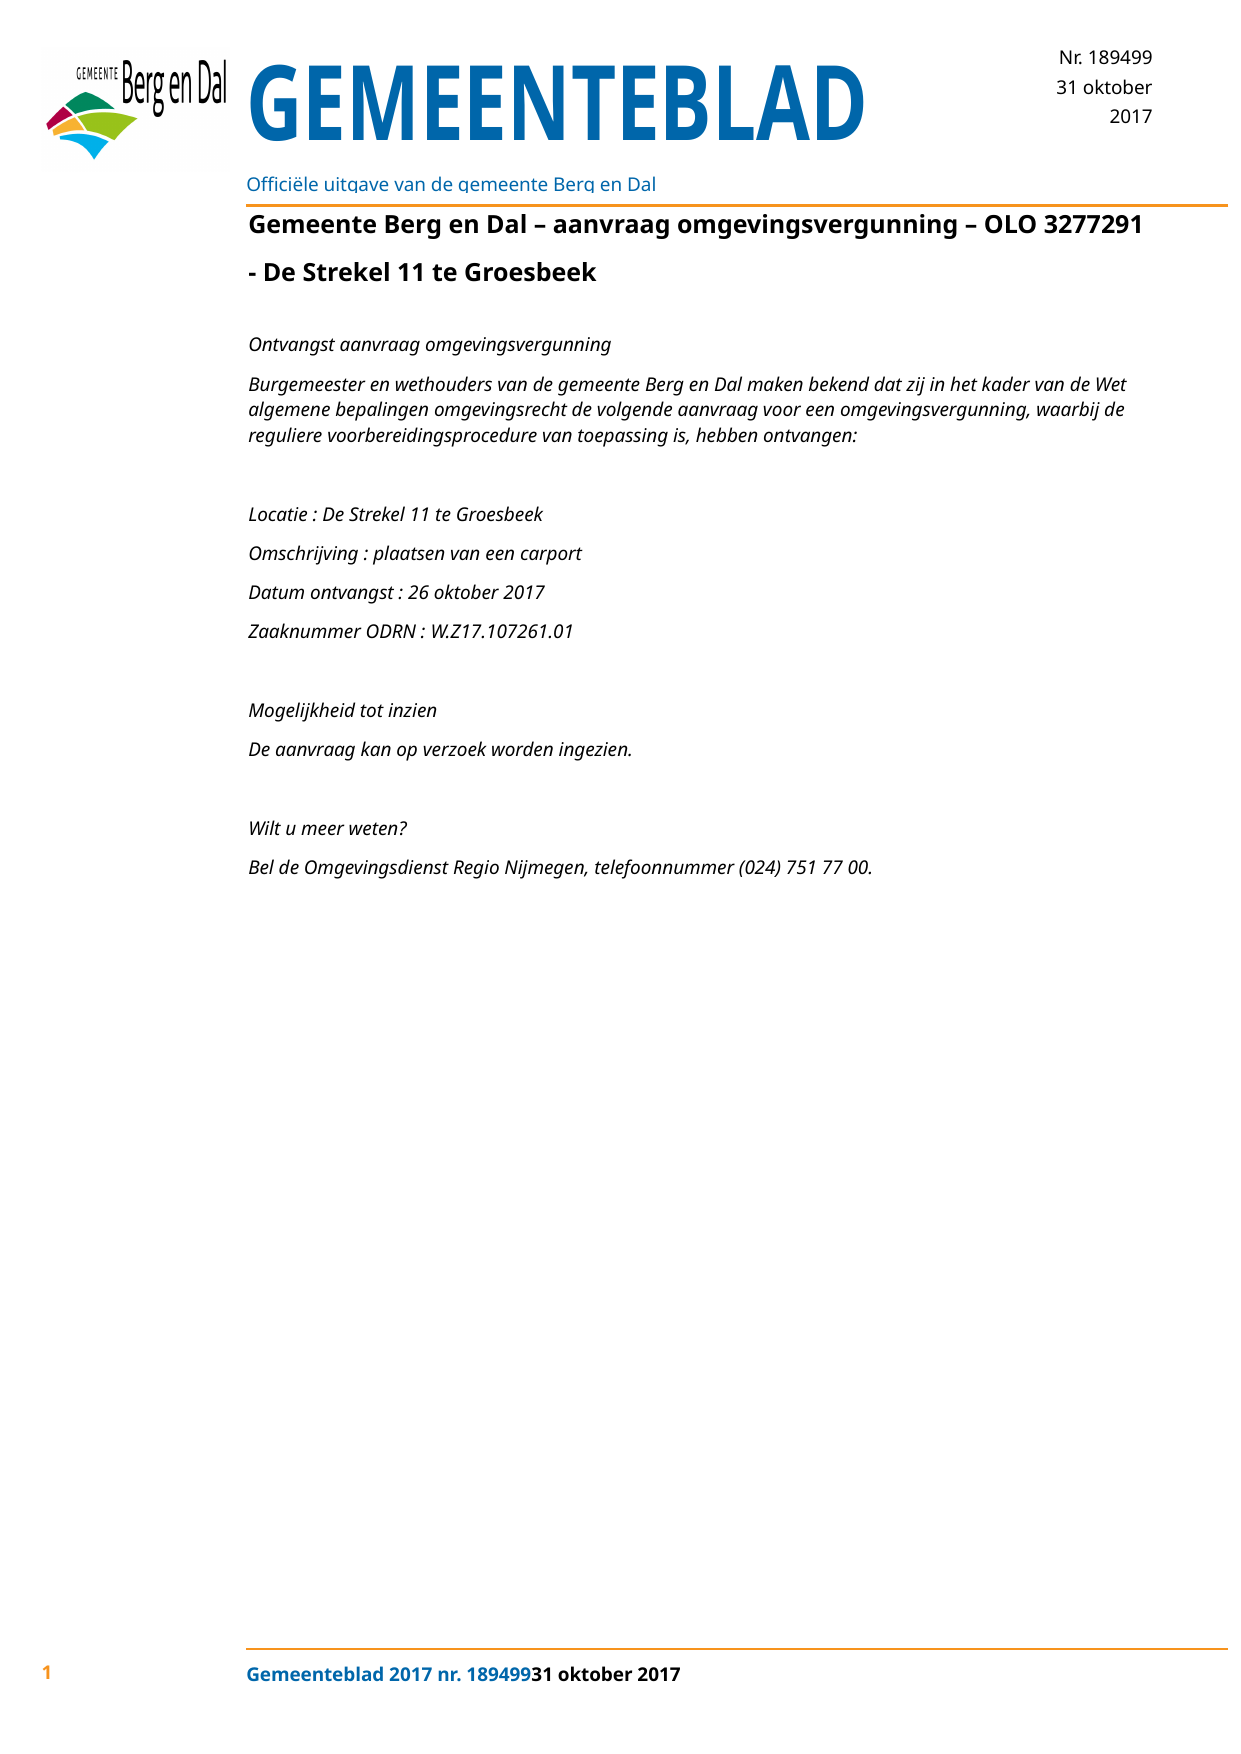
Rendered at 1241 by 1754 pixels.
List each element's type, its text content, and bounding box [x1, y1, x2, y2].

text Burgemeester en wethouders van de gemeente Berg en Dal maken bekend dat zij in het kader van de Wet algemene bepalingen omgevingsrecht de volgende aanvraag voor een omgevingsvergunning, waarbij de reguliere voorbereidingsprocedure van toepassing is, hebben ontvangen: [248, 371, 1152, 448]
picture [41, 47, 231, 172]
text Wilt u meer weten? [248, 815, 1152, 841]
text Bel de Omgevingsdienst Regio Nijmegen, telefoonnummer (024) 751 77 00. [248, 854, 1152, 880]
text Locatie : De Strekel 11 te Groesbeek [248, 501, 1152, 526]
text Gemeente Berg en Dal – aanvraag omgevingsvergunning – OLO 3277291 - De Strekel 11 te Groesbeek [248, 207, 1152, 288]
text Zaaknummer ODRN : W.Z17.107261.01 [248, 618, 1152, 644]
text De aanvraag kan op verzoek worden ingezien. [248, 736, 1152, 762]
text Omschrijving : plaatsen van een carport [248, 540, 1152, 566]
text Datum ontvangst : 26 oktober 2017 [248, 579, 1152, 605]
text Ontvangst aanvraag omgevingsvergunning [248, 331, 1152, 357]
text Mogelijkheid tot inzien [248, 697, 1152, 723]
